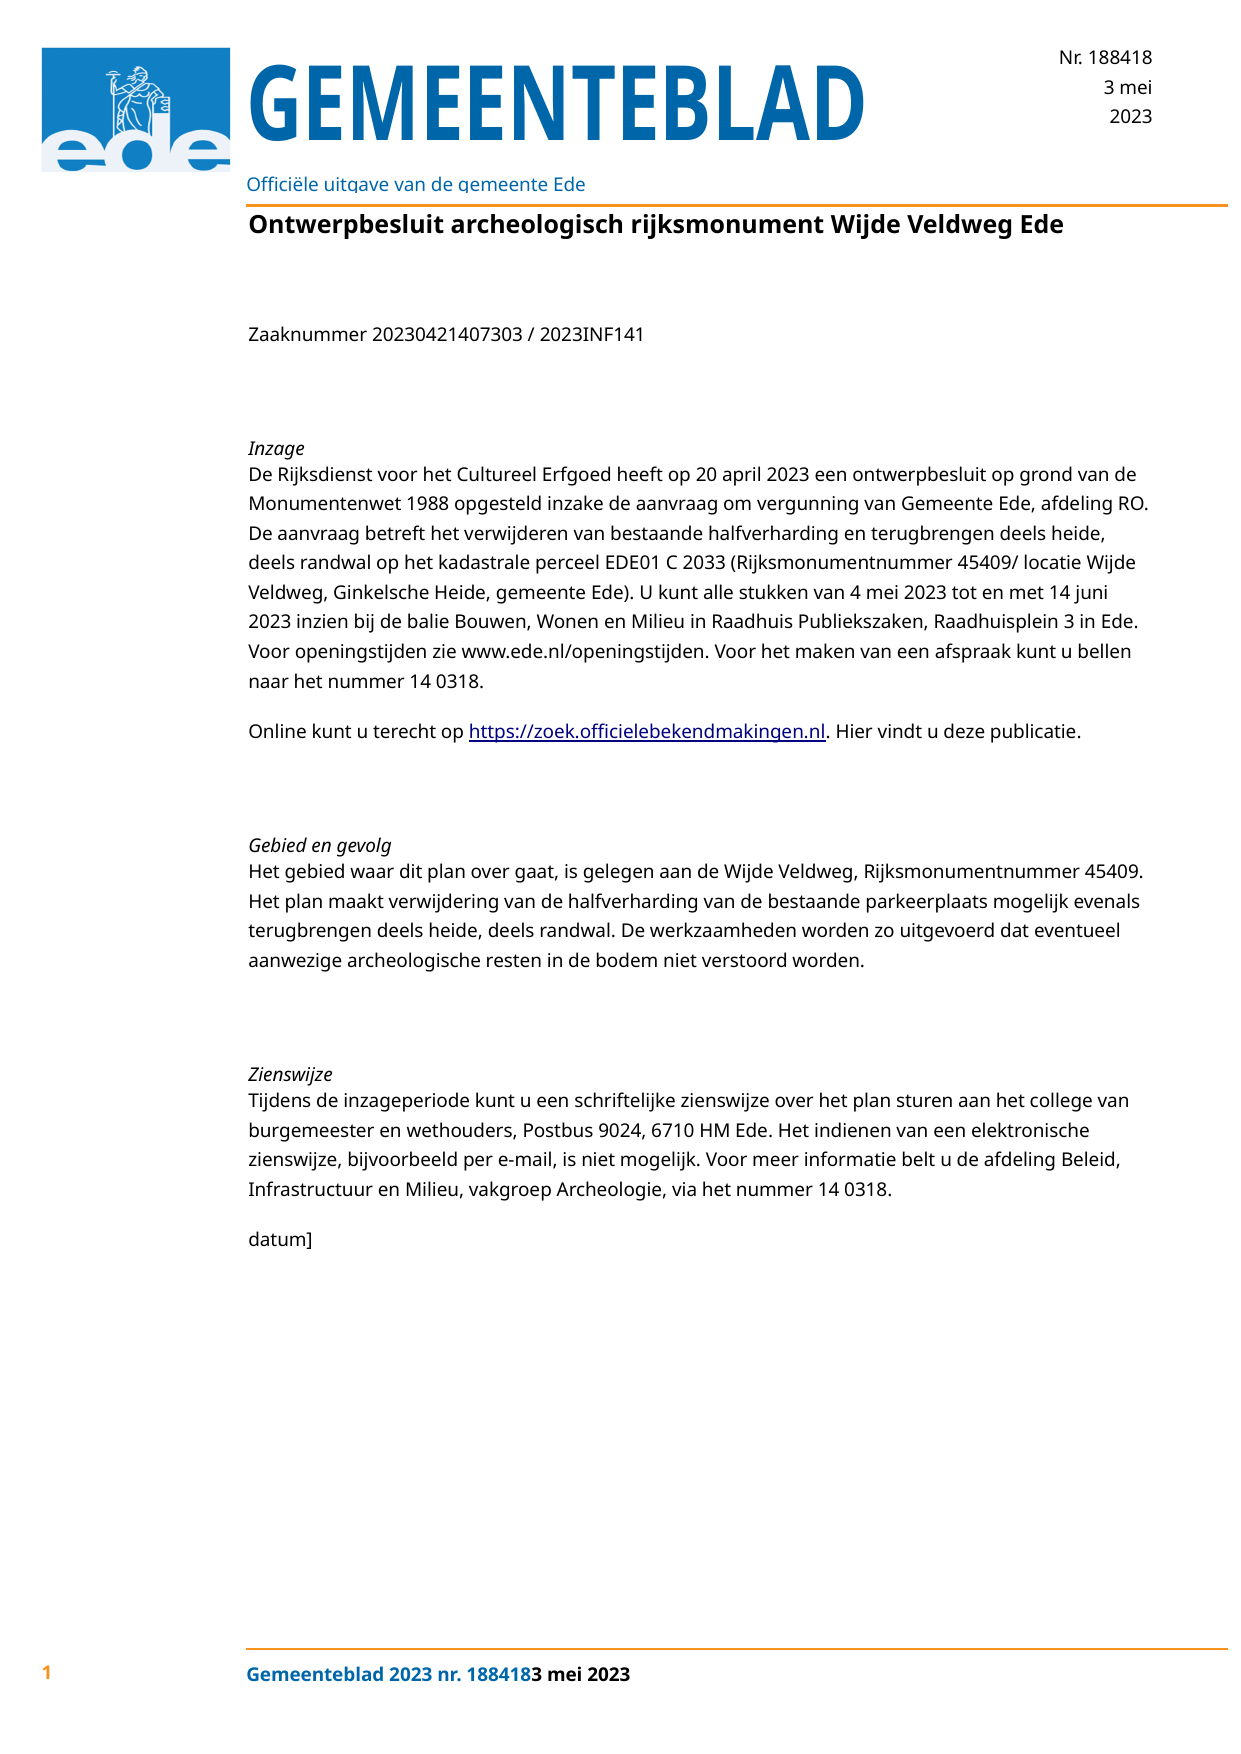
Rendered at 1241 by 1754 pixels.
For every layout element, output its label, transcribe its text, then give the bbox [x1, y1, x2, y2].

text De Rijksdienst voor het Cultureel Erfgoed heeft op 20 april 2023 een ontwerpbesluit op grond van de Monumentenwet 1988 opgesteld inzake de aanvraag om vergunning van Gemeente Ede, afdeling RO. De aanvraag betreft het verwijderen van bestaande halfverharding en terugbrengen deels heide, deels randwal op het kadastrale perceel EDE01 C 2033 (Rijksmonumentnummer 45409/ locatie Wijde Veldweg, Ginkelsche Heide, gemeente Ede). U kunt alle stukken van 4 mei 2023 tot en met 14 juni 2023 inzien bij de balie Bouwen, Wonen en Milieu in Raadhuis Publiekszaken, Raadhuisplein 3 in Ede. Voor openingstijden zie www.ede.nl/openingstijden. Voor het maken van een afspraak kunt u bellen naar het nummer 14 0318. [248, 461, 1152, 694]
text Ontwerpbesluit archeologisch rijksmonument Wijde Veldweg Ede [248, 207, 1152, 241]
text Online kunt u terecht op https://zoek.officielebekendmakingen.nl. Hier vindt u deze publicatie. [248, 718, 1152, 744]
text Inzage [248, 435, 1152, 461]
text datum] [248, 1226, 1152, 1252]
text Het gebied waar dit plan over gaat, is gelegen aan de Wijde Veldweg, Rijksmonumentnummer 45409. Het plan maakt verwijdering van de halfverharding van de bestaande parkeerplaats mogelijk evenals terugbrengen deels heide, deels randwal. De werkzaamheden worden zo uitgevoerd dat eventueel aanwezige archeologische resten in de bodem niet verstoord worden. [248, 858, 1152, 973]
picture [41, 47, 231, 172]
text Zaaknummer 20230421407303 / 2023INF141 [248, 321, 1152, 346]
text Gebied en gevolg [248, 833, 1152, 858]
text Zienswijze [248, 1062, 1152, 1087]
text Tijdens de inzageperiode kunt u een schriftelijke zienswijze over het plan sturen aan het college van burgemeester en wethouders, Postbus 9024, 6710 HM Ede. Het indienen van een elektronische zienswijze, bijvoorbeeld per e-mail, is niet mogelijk. Voor meer informatie belt u de afdeling Beleid, Infrastructuur en Milieu, vakgroep Archeologie, via het nummer 14 0318. [248, 1087, 1152, 1202]
